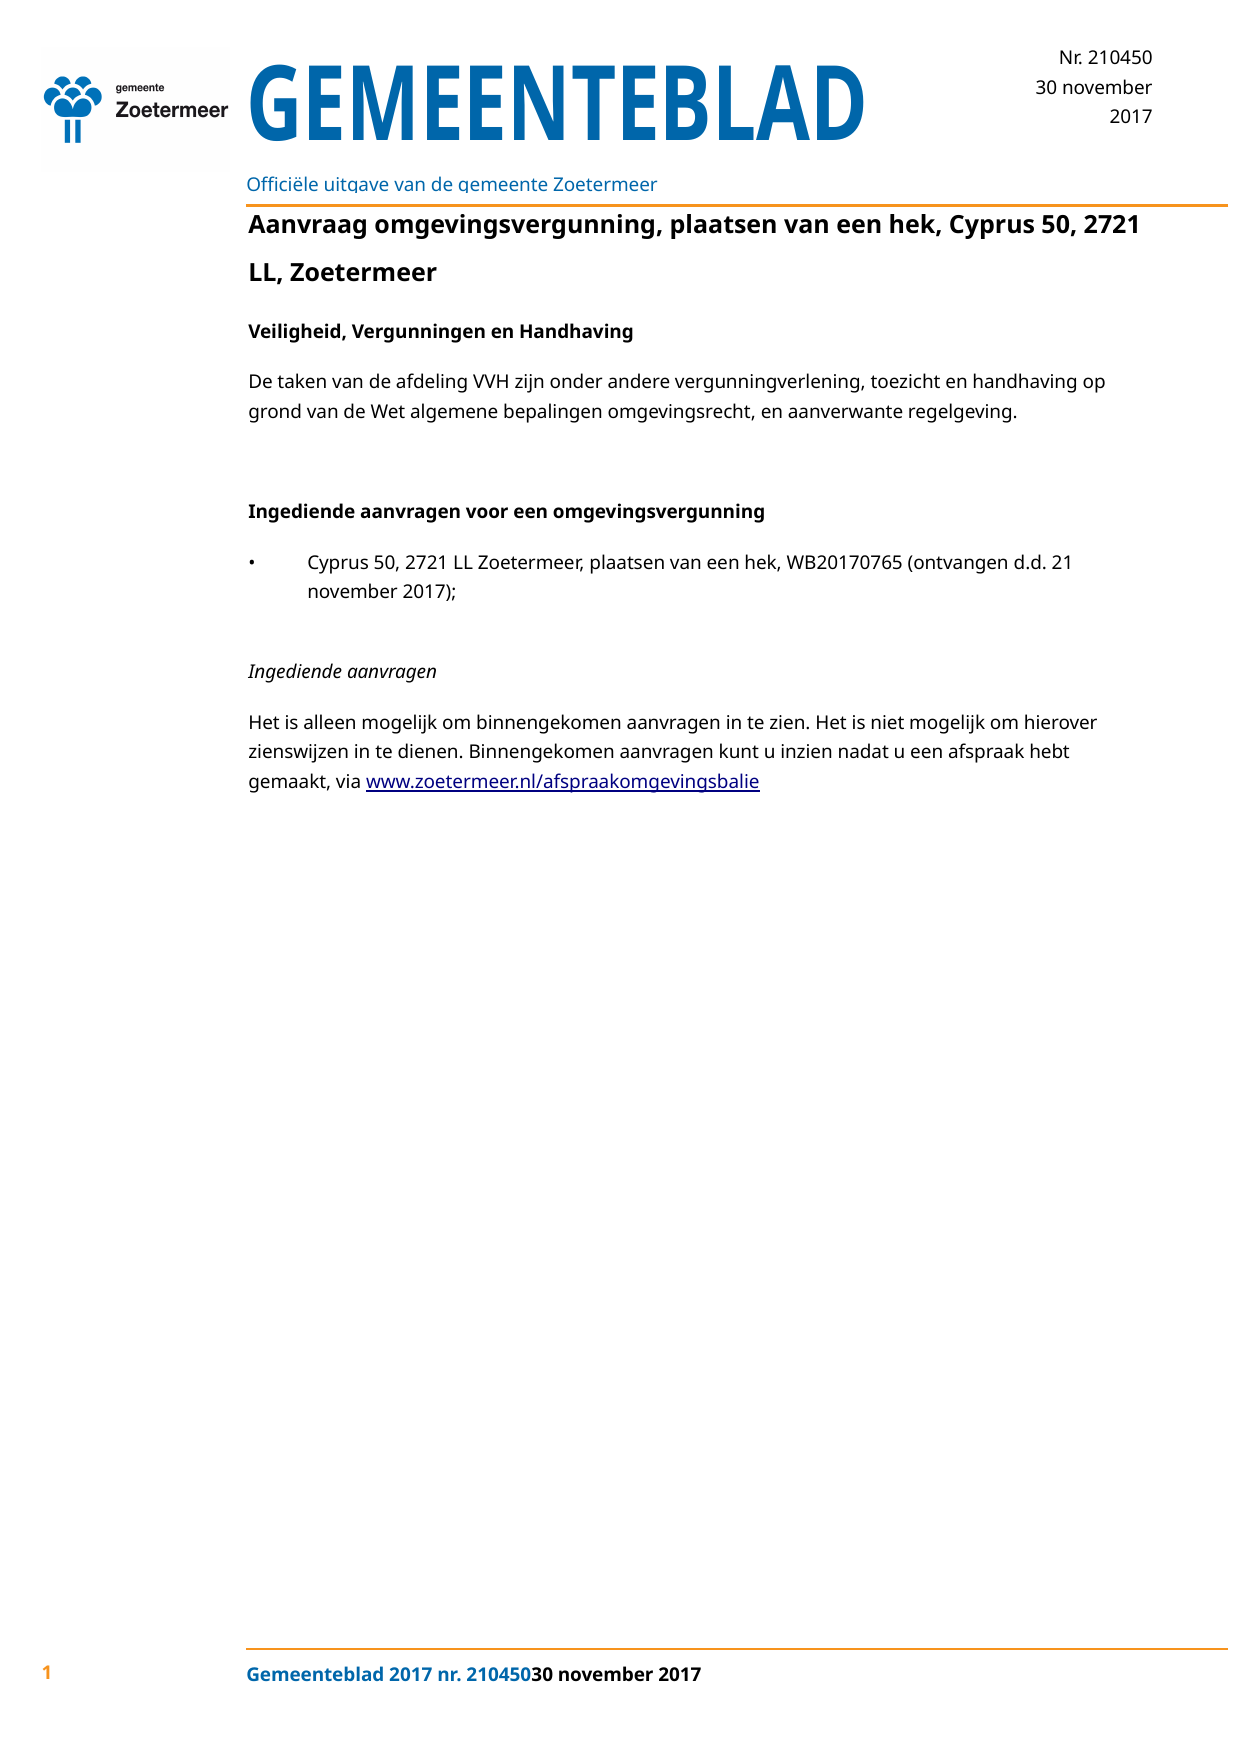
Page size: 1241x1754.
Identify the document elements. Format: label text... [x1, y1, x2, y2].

text Aanvraag omgevingsvergunning, plaatsen van een hek, Cyprus 50, 2721 LL, Zoetermeer [248, 207, 1152, 288]
text De taken van de afdeling VVH zijn onder andere vergunningverlening, toezicht en handhaving op grond van de Wet algemene bepalingen omgevingsrecht, en aanverwante regelgeving. [248, 368, 1152, 424]
list Cyprus 50, 2721 LL Zoetermeer, plaatsen van een hek, WB20170765 (ontvangen d.d. 21 november 2017); [248, 549, 1152, 604]
text Ingediende aanvragen [248, 659, 1152, 684]
text Het is alleen mogelijk om binnengekomen aanvragen in te zien. Het is niet mogelijk om hierover zienswijzen in te dienen. Binnengekomen aanvragen kunt u inzien nadat u een afspraak hebt gemaakt, via www.zoetermeer.nl/afspraakomgevingsbalie [248, 709, 1152, 794]
text Veiligheid, Vergunningen en Handhaving [248, 318, 1152, 344]
text Ingediende aanvragen voor een omgevingsvergunning [248, 499, 1152, 524]
picture [41, 47, 231, 172]
